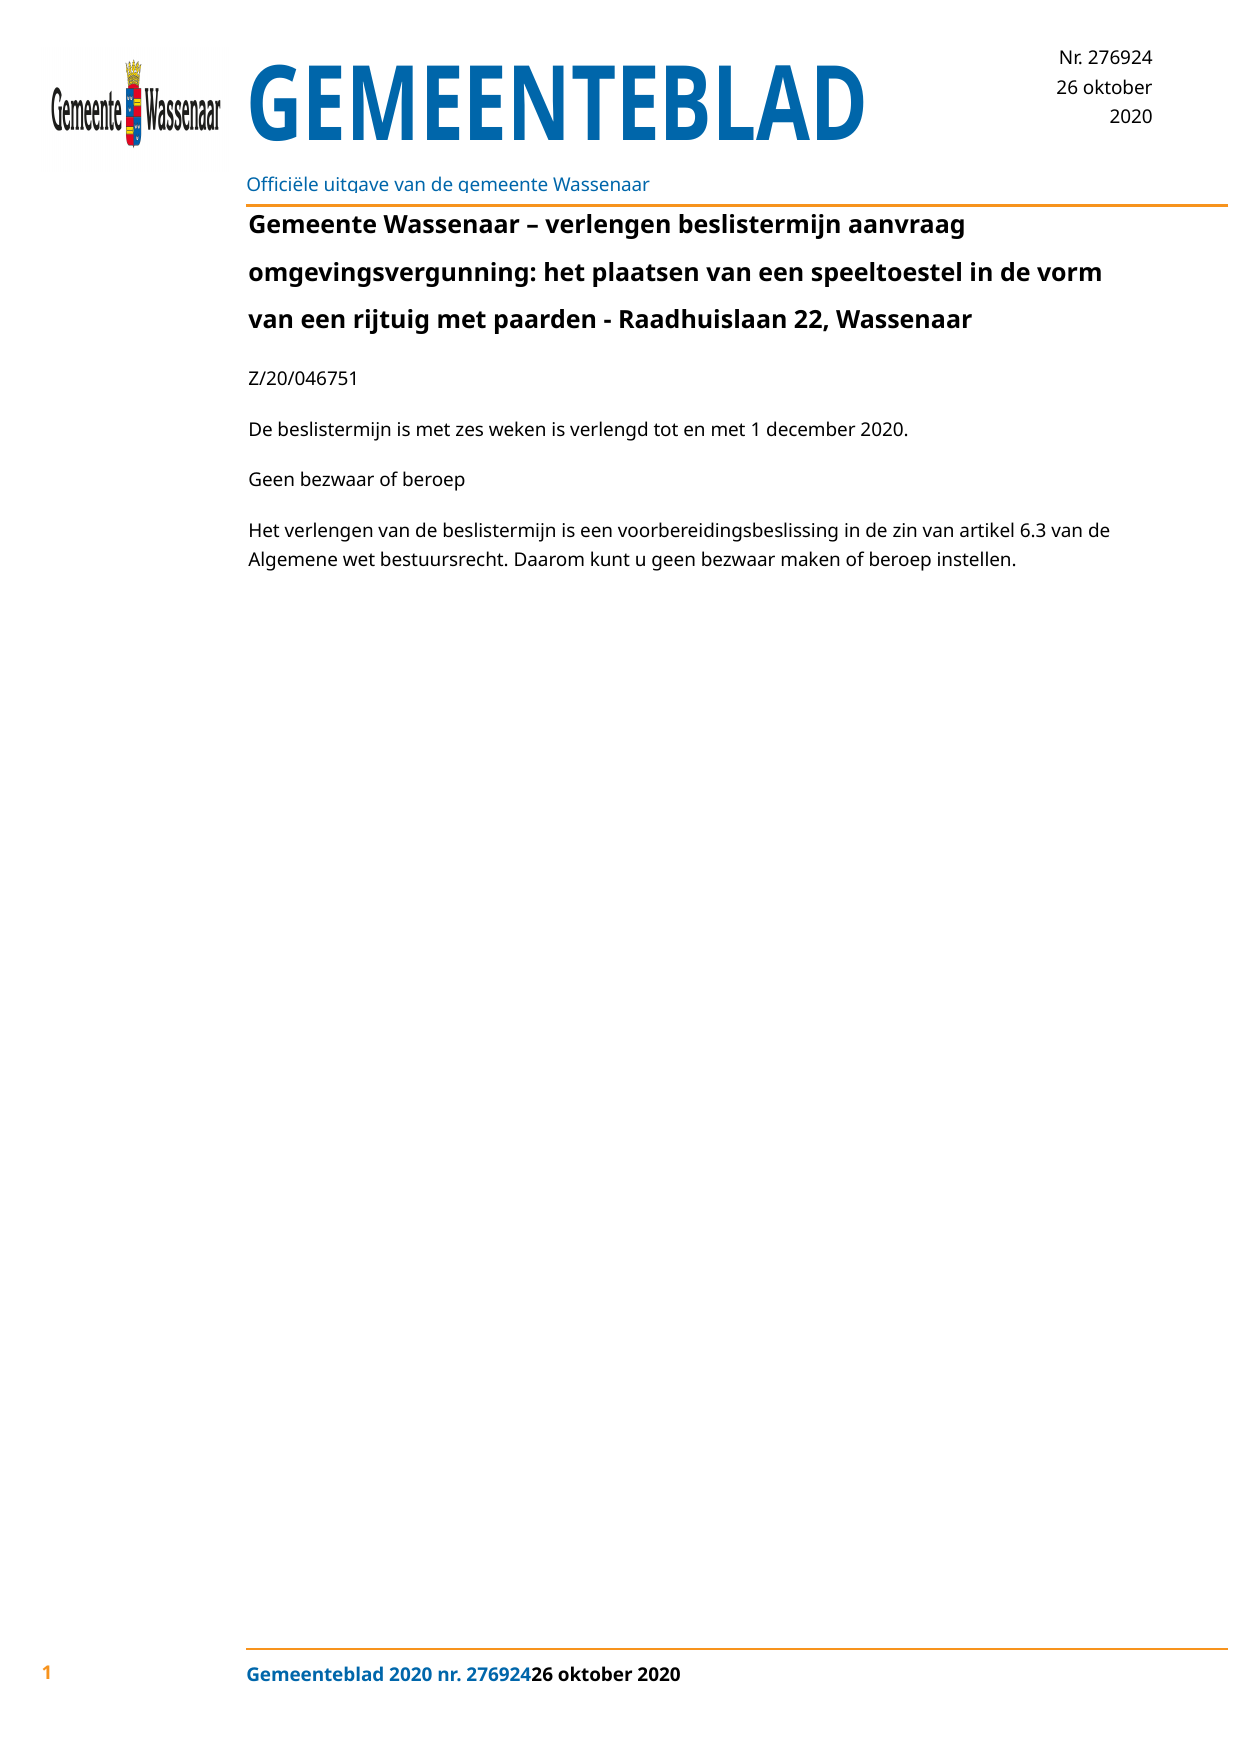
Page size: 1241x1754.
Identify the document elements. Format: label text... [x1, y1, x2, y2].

text Het verlengen van de beslistermijn is een voorbereidingsbeslissing in de zin van artikel 6.3 van de Algemene wet bestuursrecht. Daarom kunt u geen bezwaar maken of beroep instellen. [248, 517, 1152, 572]
text De beslistermijn is met zes weken is verlengd tot en met 1 december 2020. [248, 416, 1152, 442]
text Z/20/046751 [248, 366, 1152, 391]
text Gemeente Wassenaar – verlengen beslistermijn aanvraag omgevingsvergunning: het plaatsen van een speeltoestel in de vorm van een rijtuig met paarden - Raadhuislaan 22, Wassenaar [248, 207, 1152, 336]
text Geen bezwaar of beroep [248, 466, 1152, 492]
picture [41, 47, 231, 172]
